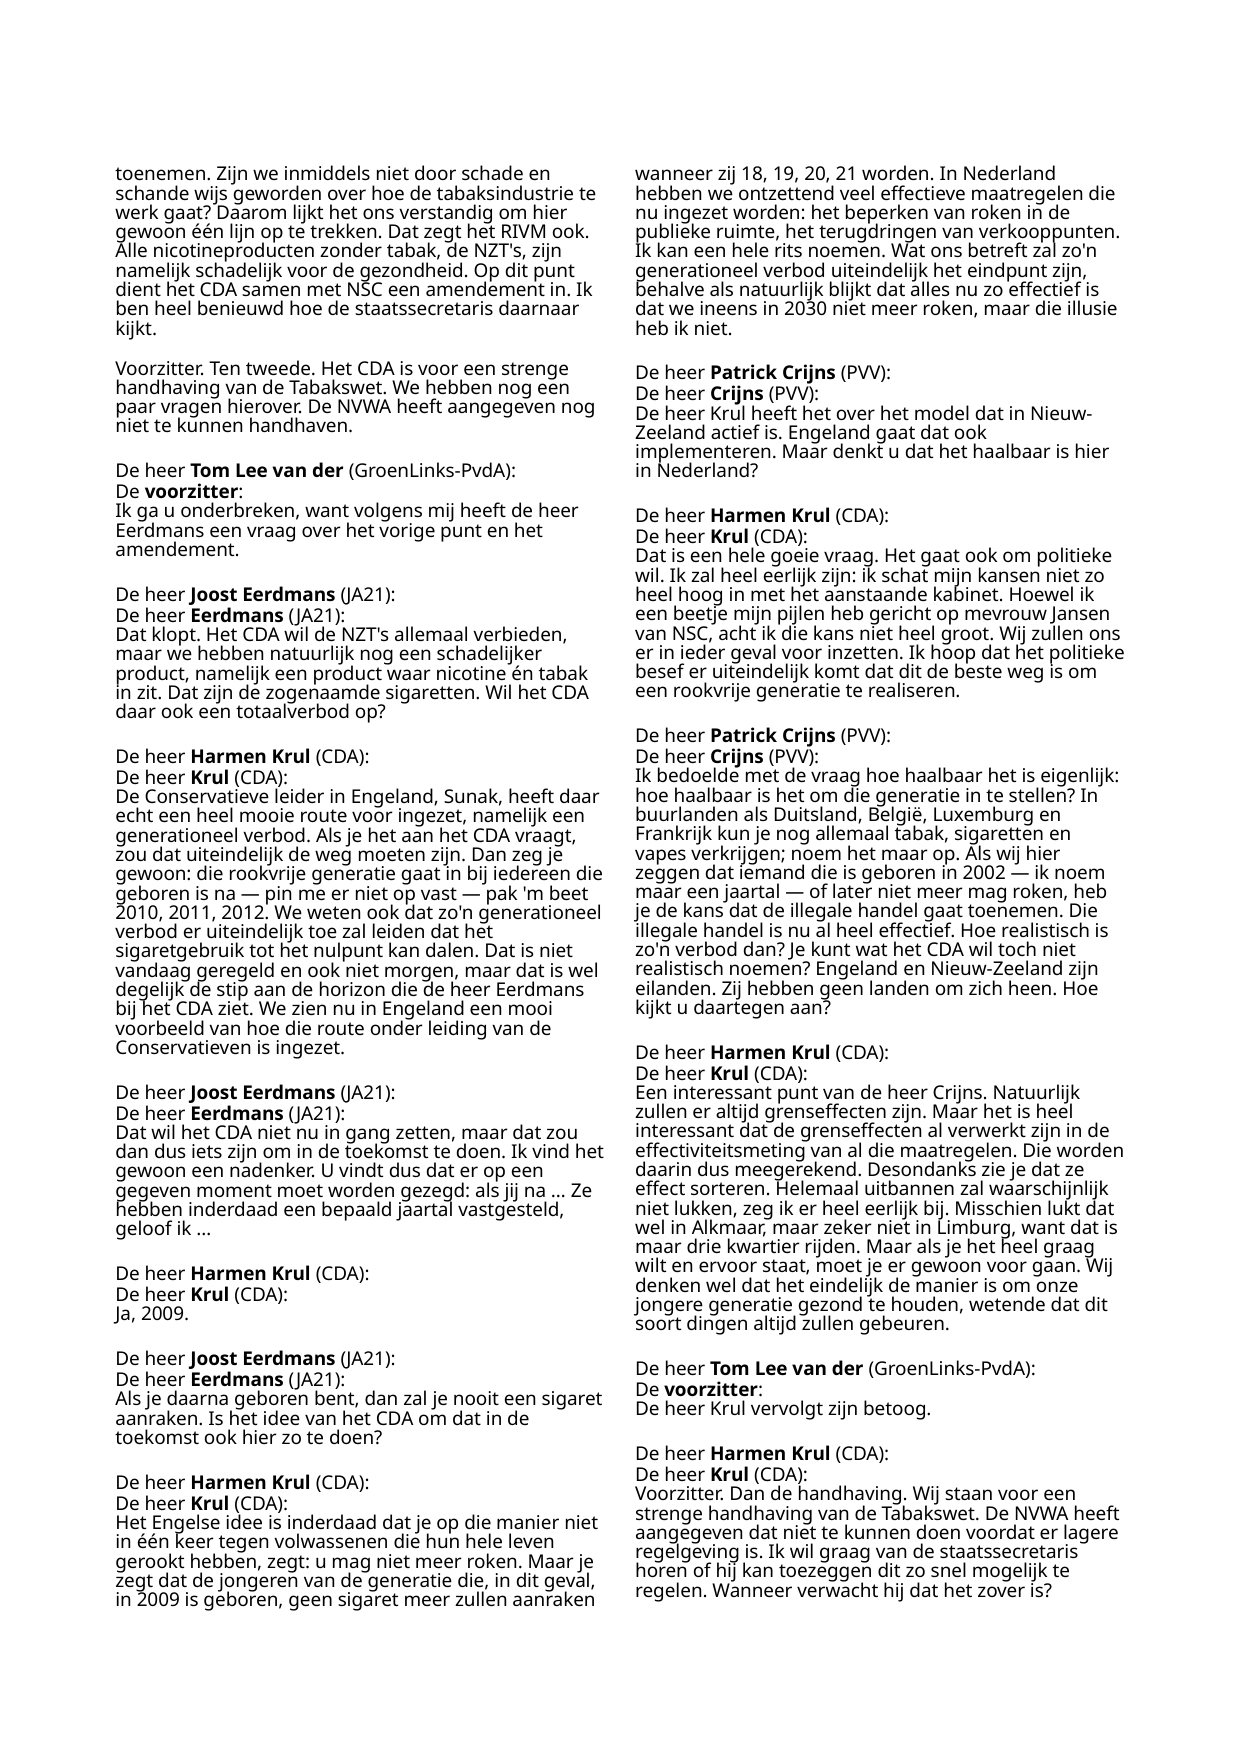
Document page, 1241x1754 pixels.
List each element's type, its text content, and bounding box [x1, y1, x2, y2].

text Voorzitter. Ten tweede. Het CDA is voor een strenge handhaving van de Tabakswet. We hebben nog een paar vragen hierover. De NVWA heeft aangegeven nog niet te kunnen handhaven. [115, 359, 605, 437]
text De heer Tom Lee van der (GroenLinks-PvdA): [635, 1355, 1125, 1381]
text De heer Crijns (PVV): [635, 748, 1125, 767]
text De heer Krul (CDA): [115, 1495, 605, 1514]
text De heer Harmen Krul (CDA): [635, 1440, 1125, 1466]
text De heer Krul (CDA): [115, 769, 605, 788]
text De heer Joost Eerdmans (JA21): [115, 581, 605, 607]
text Ik bedoelde met de vraag hoe haalbaar het is eigenlijk: hoe haalbaar is het om die generatie in te stellen? In buurlanden als Duitsland, België, Luxemburg en Frankrijk kun je nog allemaal tabak, sigaretten en vapes verkrijgen; noem het maar op. Als wij hier zeggen dat iemand die is geboren in 2002 — ik noem maar een jaartal — of later niet meer mag roken, heb je de kans dat de illegale handel gaat toenemen. Die illegale handel is nu al heel effectief. Hoe realistisch is zo'n verbod dan? Je kunt wat het CDA wil toch niet realistisch noemen? Engeland en Nieuw-Zeeland zijn eilanden. Zij hebben geen landen om zich heen. Hoe kijkt u daartegen aan? [635, 767, 1125, 1018]
text De heer Eerdmans (JA21): [115, 1104, 605, 1124]
text De heer Krul heeft het over het model dat in Nieuw-Zeeland actief is. Engeland gaat dat ook implementeren. Maar denkt u dat het haalbaar is hier in Nederland? [635, 404, 1125, 482]
text De voorzitter: [115, 483, 605, 502]
text De heer Krul vervolgt zijn betoog. [635, 1400, 1125, 1419]
text De voorzitter: [635, 1381, 1125, 1400]
text De heer Patrick Crijns (PVV): [635, 722, 1125, 748]
text Dat wil het CDA niet nu in gang zetten, maar dat zou dan dus iets zijn om in de toekomst te doen. Ik vind het gewoon een nadenker. U vindt dus dat er op een gegeven moment moet worden gezegd: als jij na … Ze hebben inderdaad een bepaald jaartal vastgesteld, geloof ik … [115, 1124, 605, 1239]
text wanneer zij 18, 19, 20, 21 worden. In Nederland hebben we ontzettend veel effectieve maatregelen die nu ingezet worden: het beperken van roken in de publieke ruimte, het terugdringen van verkooppunten. Ik kan een hele rits noemen. Wat ons betreft zal zo'n generationeel verbod uiteindelijk het eindpunt zijn, behalve als natuurlijk blijkt dat alles nu zo effectief is dat we ineens in 2030 niet meer roken, maar die illusie heb ik niet. [635, 165, 1125, 339]
text Dat is een hele goeie vraag. Het gaat ook om politieke wil. Ik zal heel eerlijk zijn: ik schat mijn kansen niet zo heel hoog in met het aanstaande kabinet. Hoewel ik een beetje mijn pijlen heb gericht op mevrouw Jansen van NSC, acht ik die kans niet heel groot. Wij zullen ons er in ieder geval voor inzetten. Ik hoop dat het politieke besef er uiteindelijk komt dat dit de beste weg is om een rookvrije generatie te realiseren. [635, 547, 1125, 702]
text De heer Patrick Crijns (PVV): [635, 359, 1125, 385]
text De heer Crijns (PVV): [635, 385, 1125, 404]
text De heer Krul (CDA): [635, 1466, 1125, 1485]
text Als je daarna geboren bent, dan zal je nooit een sigaret aanraken. Is het idee van het CDA om dat in de toekomst ook hier zo te doen? [115, 1390, 605, 1448]
text Ik ga u onderbreken, want volgens mij heeft de heer Eerdmans een vraag over het vorige punt en het amendement. [115, 502, 605, 560]
text De heer Eerdmans (JA21): [115, 607, 605, 626]
text toenemen. Zijn we inmiddels niet door schade en schande wijs geworden over hoe de tabaksindustrie te werk gaat? Daarom lijkt het ons verstandig om hier gewoon één lijn op te trekken. Dat zegt het RIVM ook. Alle nicotineproducten zonder tabak, de NZT's, zijn namelijk schadelijk voor de gezondheid. Op dit punt dient het CDA samen met NSC een amendement in. Ik ben heel benieuwd hoe de staatssecretaris daarnaar kijkt. [115, 165, 605, 339]
text De heer Tom Lee van der (GroenLinks-PvdA): [115, 457, 605, 483]
text De heer Joost Eerdmans (JA21): [115, 1345, 605, 1371]
text De heer Harmen Krul (CDA): [115, 1260, 605, 1286]
text De heer Harmen Krul (CDA): [635, 502, 1125, 528]
text Voorzitter. Dan de handhaving. Wij staan voor een strenge handhaving van de Tabakswet. De NVWA heeft aangegeven dat niet te kunnen doen voordat er lagere regelgeving is. Ik wil graag van de staatssecretaris horen of hij kan toezeggen dit zo snel mogelijk te regelen. Wanneer verwacht hij dat het zover is? [635, 1485, 1125, 1601]
text De heer Krul (CDA): [115, 1286, 605, 1305]
text Een interessant punt van de heer Crijns. Natuurlijk zullen er altijd grenseffecten zijn. Maar het is heel interessant dat de grenseffecten al verwerkt zijn in de effectiviteitsmeting van al die maatregelen. Die worden daarin dus meegerekend. Desondanks zie je dat ze effect sorteren. Helemaal uitbannen zal waarschijnlijk niet lukken, zeg ik er heel eerlijk bij. Misschien lukt dat wel in Alkmaar, maar zeker niet in Limburg, want dat is maar drie kwartier rijden. Maar als je het heel graag wilt en ervoor staat, moet je er gewoon voor gaan. Wij denken wel dat het eindelijk de manier is om onze jongere generatie gezond te houden, wetende dat dit soort dingen altijd zullen gebeuren. [635, 1084, 1125, 1334]
text De heer Krul (CDA): [635, 528, 1125, 547]
text De heer Harmen Krul (CDA): [115, 743, 605, 769]
text De Conservatieve leider in Engeland, Sunak, heeft daar echt een heel mooie route voor ingezet, namelijk een generationeel verbod. Als je het aan het CDA vraagt, zou dat uiteindelijk de weg moeten zijn. Dan zeg je gewoon: die rookvrije generatie gaat in bij iedereen die geboren is na — pin me er niet op vast — pak 'm beet 2010, 2011, 2012. We weten ook dat zo'n generationeel verbod er uiteindelijk toe zal leiden dat het sigaretgebruik tot het nulpunt kan dalen. Dat is niet vandaag geregeld en ook niet morgen, maar dat is wel degelijk de stip aan de horizon die de heer Eerdmans bij het CDA ziet. We zien nu in Engeland een mooi voorbeeld van hoe die route onder leiding van de Conservatieven is ingezet. [115, 788, 605, 1058]
text De heer Joost Eerdmans (JA21): [115, 1079, 605, 1104]
text De heer Krul (CDA): [635, 1064, 1125, 1084]
text De heer Harmen Krul (CDA): [115, 1469, 605, 1495]
text Het Engelse idee is inderdaad dat je op die manier niet in één keer tegen volwassenen die hun hele leven gerookt hebben, zegt: u mag niet meer roken. Maar je zegt dat de jongeren van de generatie die, in dit geval, in 2009 is geboren, geen sigaret meer zullen aanraken [115, 1514, 605, 1610]
text Ja, 2009. [115, 1305, 605, 1324]
text De heer Harmen Krul (CDA): [635, 1039, 1125, 1064]
text De heer Eerdmans (JA21): [115, 1371, 605, 1390]
text Dat klopt. Het CDA wil de NZT's allemaal verbieden, maar we hebben natuurlijk nog een schadelijker product, namelijk een product waar nicotine én tabak in zit. Dat zijn de zogenaamde sigaretten. Wil het CDA daar ook een totaalverbod op? [115, 626, 605, 722]
